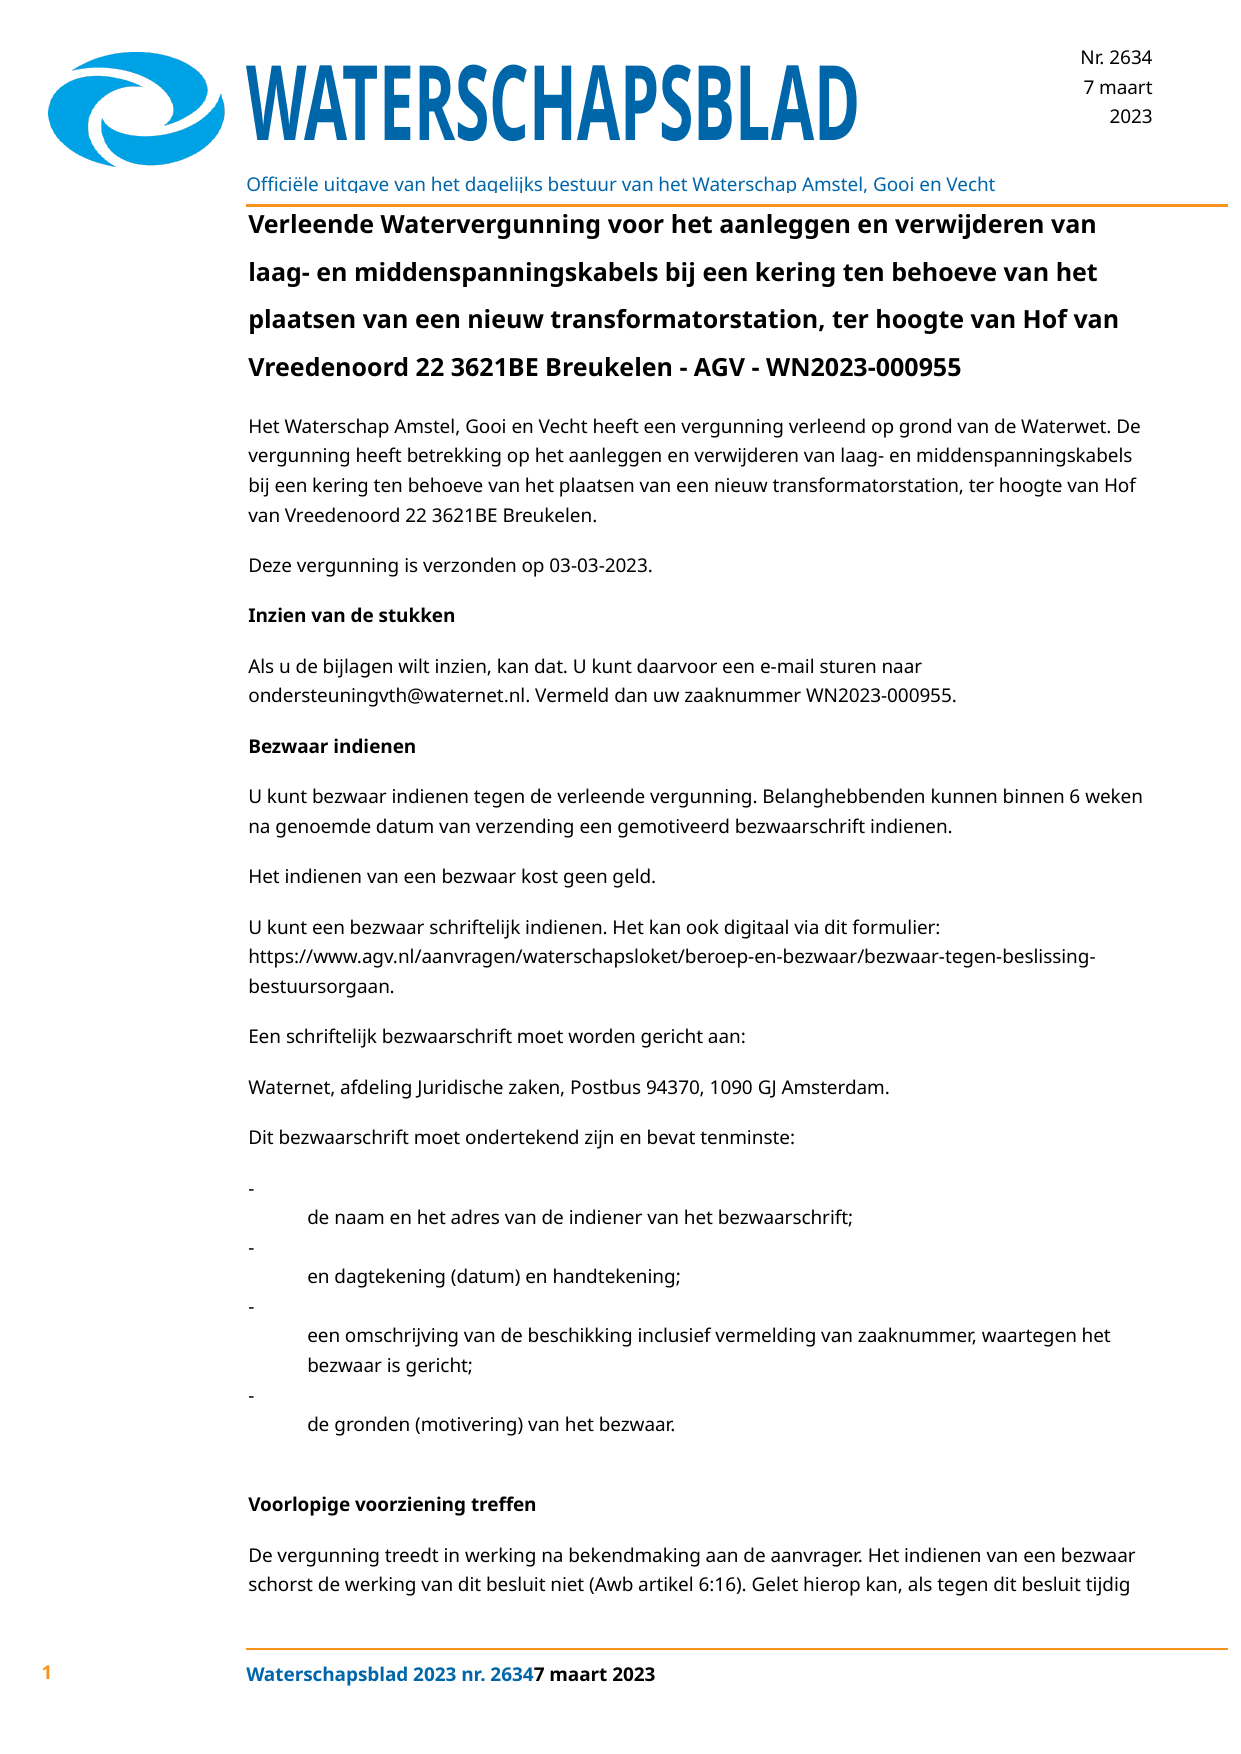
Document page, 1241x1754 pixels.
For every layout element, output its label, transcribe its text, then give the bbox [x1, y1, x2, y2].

list de naam en het adres van de indiener van het bezwaarschrift; [248, 1204, 1152, 1230]
text Het Waterschap Amstel, Gooi en Vecht heeft een vergunning verleend op grond van de Waterwet. De vergunning heeft betrekking op het aanleggen en verwijderen van laag- en middenspanningskabels bij een kering ten behoeve van het plaatsen van een nieuw transformatorstation, ter hoogte van Hof van Vreedenoord 22 3621BE Breukelen. [248, 413, 1152, 528]
text Deze vergunning is verzonden op 03-03-2023. [248, 552, 1152, 578]
text Voorlopige voorziening treffen [248, 1491, 1152, 1517]
text Bezwaar indienen [248, 733, 1152, 759]
text U kunt bezwaar indienen tegen de verleende vergunning. Belanghebbenden kunnen binnen 6 weken na genoemde datum van verzending een gemotiveerd bezwaarschrift indienen. [248, 783, 1152, 839]
picture [41, 47, 231, 172]
text Als u de bijlagen wilt inzien, kan dat. U kunt daarvoor een e-mail sturen naar ondersteuningvth@waternet.nl. Vermeld dan uw zaaknummer WN2023-000955. [248, 653, 1152, 708]
text De vergunning treedt in werking na bekendmaking aan de aanvrager. Het indienen van een bezwaar schorst de werking van dit besluit niet (Awb artikel 6:16). Gelet hierop kan, als tegen dit besluit tijdig [248, 1542, 1152, 1597]
text Het indienen van een bezwaar kost geen geld. [248, 863, 1152, 889]
text Dit bezwaarschrift moet ondertekend zijn en bevat tenminste: [248, 1124, 1152, 1150]
list de gronden (motivering) van het bezwaar. [248, 1411, 1152, 1437]
text Een schriftelijk bezwaarschrift moet worden gericht aan: [248, 1023, 1152, 1049]
text Verleende Watervergunning voor het aanleggen en verwijderen van laag- en middenspanningskabels bij een kering ten behoeve van het plaatsen van een nieuw transformatorstation, ter hoogte van Hof van Vreedenoord 22 3621BE Breukelen - AGV - WN2023-000955 [248, 207, 1152, 384]
list een omschrijving van de beschikking inclusief vermelding van zaaknummer, waartegen het bezwaar is gericht; [248, 1323, 1152, 1378]
text Waternet, afdeling Juridische zaken, Postbus 94370, 1090 GJ Amsterdam. [248, 1074, 1152, 1100]
text Inzien van de stukken [248, 603, 1152, 628]
list en dagtekening (datum) en handtekening; [248, 1263, 1152, 1289]
text U kunt een bezwaar schriftelijk indienen. Het kan ook digitaal via dit formulier: https://www.agv.nl/aanvragen/waterschapsloket/beroep-en-bezwaar/bezwaar-tegen-beslissing-bestuursorgaan. [248, 914, 1152, 999]
